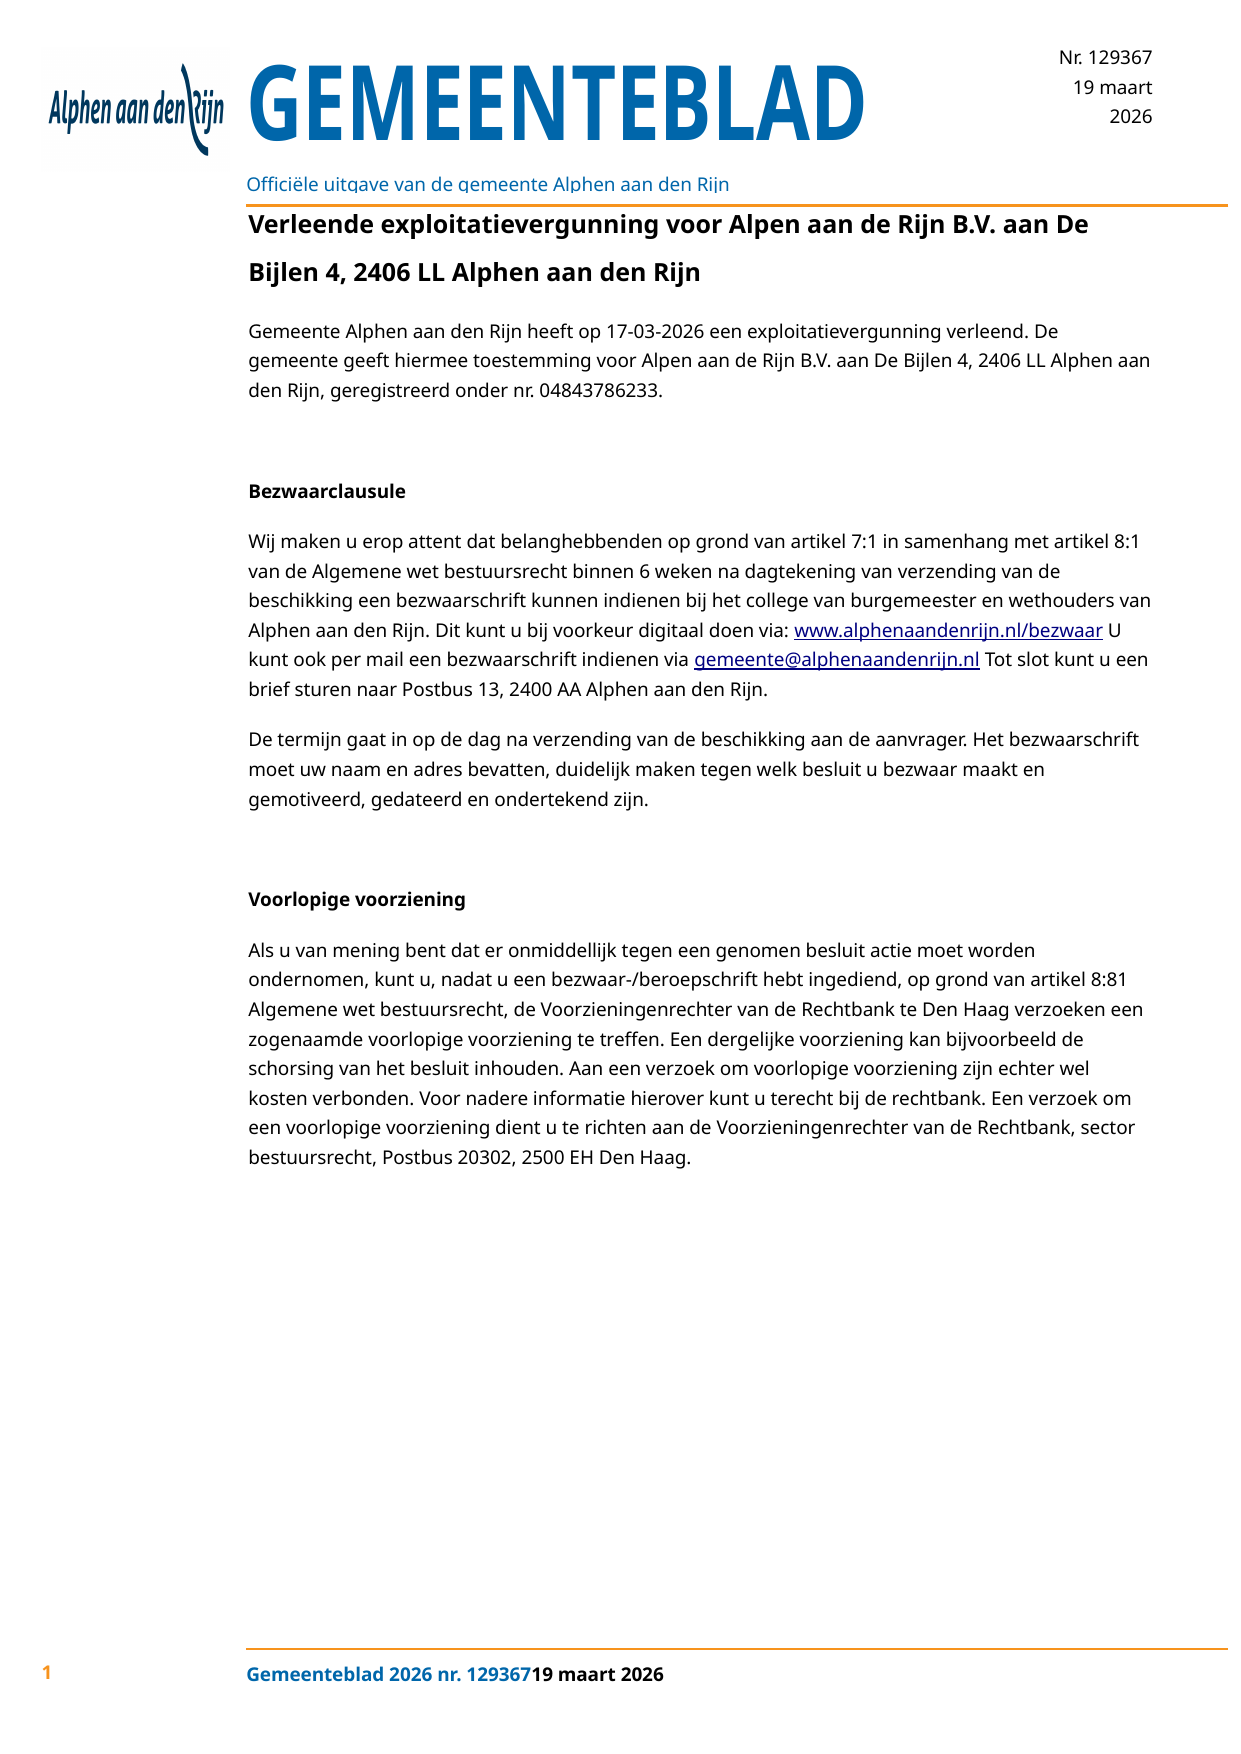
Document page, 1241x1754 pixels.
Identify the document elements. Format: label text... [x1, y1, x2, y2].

picture [41, 47, 231, 172]
text Bezwaarclausule [248, 478, 1152, 504]
text Wij maken u erop attent dat belanghebbenden op grond van artikel 7:1 in samenhang met artikel 8:1 van de Algemene wet bestuursrecht binnen 6 weken na dagtekening van verzending van de beschikking een bezwaarschrift kunnen indienen bij het college van burgemeester en wethouders van Alphen aan den Rijn. Dit kunt u bij voorkeur digitaal doen via: www.alphenaandenrijn.nl/bezwaar U kunt ook per mail een bezwaarschrift indienen via gemeente@alphenaandenrijn.nl Tot slot kunt u een brief sturen naar Postbus 13, 2400 AA Alphen aan den Rijn. [248, 528, 1152, 702]
text Gemeente Alphen aan den Rijn heeft op 17-03-2026 een exploitatievergunning verleend. De gemeente geeft hiermee toestemming voor Alpen aan de Rijn B.V. aan De Bijlen 4, 2406 LL Alphen aan den Rijn, geregistreerd onder nr. 04843786233. [248, 318, 1152, 403]
text Verleende exploitatievergunning voor Alpen aan de Rijn B.V. aan De Bijlen 4, 2406 LL Alphen aan den Rijn [248, 207, 1152, 288]
text Als u van mening bent dat er onmiddellijk tegen een genomen besluit actie moet worden ondernomen, kunt u, nadat u een bezwaar-/beroepschrift hebt ingediend, op grond van artikel 8:81 Algemene wet bestuursrecht, de Voorzieningenrechter van de Rechtbank te Den Haag verzoeken een zogenaamde voorlopige voorziening te treffen. Een dergelijke voorziening kan bijvoorbeeld de schorsing van het besluit inhouden. Aan een verzoek om voorlopige voorziening zijn echter wel kosten verbonden. Voor nadere informatie hierover kunt u terecht bij de rechtbank. Een verzoek om een voorlopige voorziening dient u te richten aan de Voorzieningenrechter van de Rechtbank, sector bestuursrecht, Postbus 20302, 2500 EH Den Haag. [248, 937, 1152, 1170]
text Voorlopige voorziening [248, 887, 1152, 912]
text De termijn gaat in op de dag na verzending van de beschikking aan de aanvrager. Het bezwaarschrift moet uw naam en adres bevatten, duidelijk maken tegen welk besluit u bezwaar maakt en gemotiveerd, gedateerd en ondertekend zijn. [248, 727, 1152, 812]
